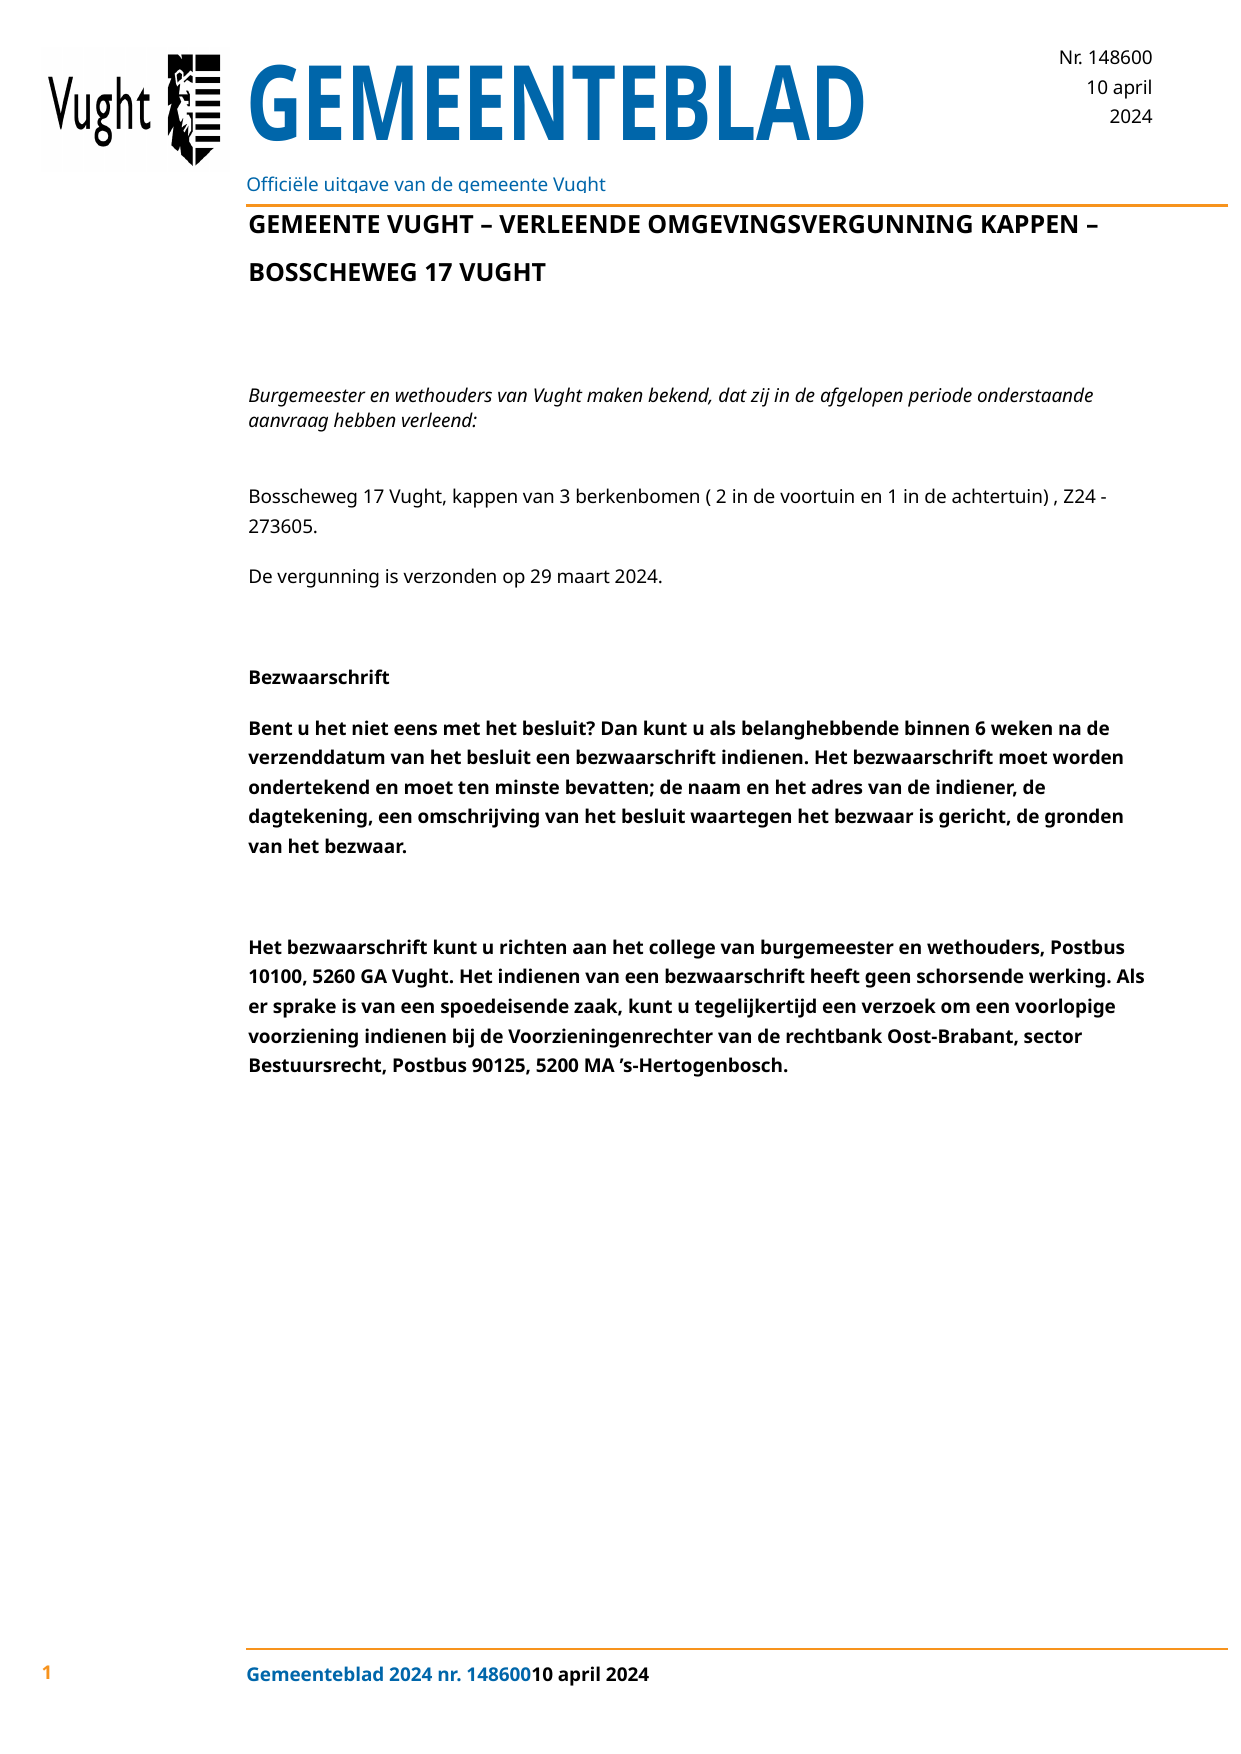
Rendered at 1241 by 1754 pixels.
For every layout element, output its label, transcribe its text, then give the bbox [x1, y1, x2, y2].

text Bent u het niet eens met het besluit? Dan kunt u als belanghebbende binnen 6 weken na de verzenddatum van het besluit een bezwaarschrift indienen. Het bezwaarschrift moet worden ondertekend en moet ten minste bevatten; de naam en het adres van de indiener, de dagtekening, een omschrijving van het besluit waartegen het bezwaar is gericht, de gronden van het bezwaar. [248, 715, 1152, 859]
text De vergunning is verzonden op 29 maart 2024. [248, 564, 1152, 589]
text GEMEENTE VUGHT – VERLEENDE OMGEVINGSVERGUNNING KAPPEN – BOSSCHEWEG 17 VUGHT [248, 207, 1152, 288]
text Burgemeester en wethouders van Vught maken bekend, dat zij in de afgelopen periode onderstaande aanvraag hebben verleend: [248, 382, 1152, 433]
text Het bezwaarschrift kunt u richten aan het college van burgemeester en wethouders, Postbus 10100, 5260 GA Vught. Het indienen van een bezwaarschrift heeft geen schorsende werking. Als er sprake is van een spoedeisende zaak, kunt u tegelijkertijd een verzoek om een voorlopige voorziening indienen bij de Voorzieningenrechter van de rechtbank Oost-Brabant, sector Bestuursrecht, Postbus 90125, 5200 MA ’s-Hertogenbosch. [248, 934, 1152, 1078]
text Bosscheweg 17 Vught, kappen van 3 berkenbomen ( 2 in de voortuin en 1 in de achtertuin) , Z24 - 273605. [248, 484, 1152, 539]
text Bezwaarschrift [248, 664, 1152, 690]
picture [41, 47, 231, 172]
